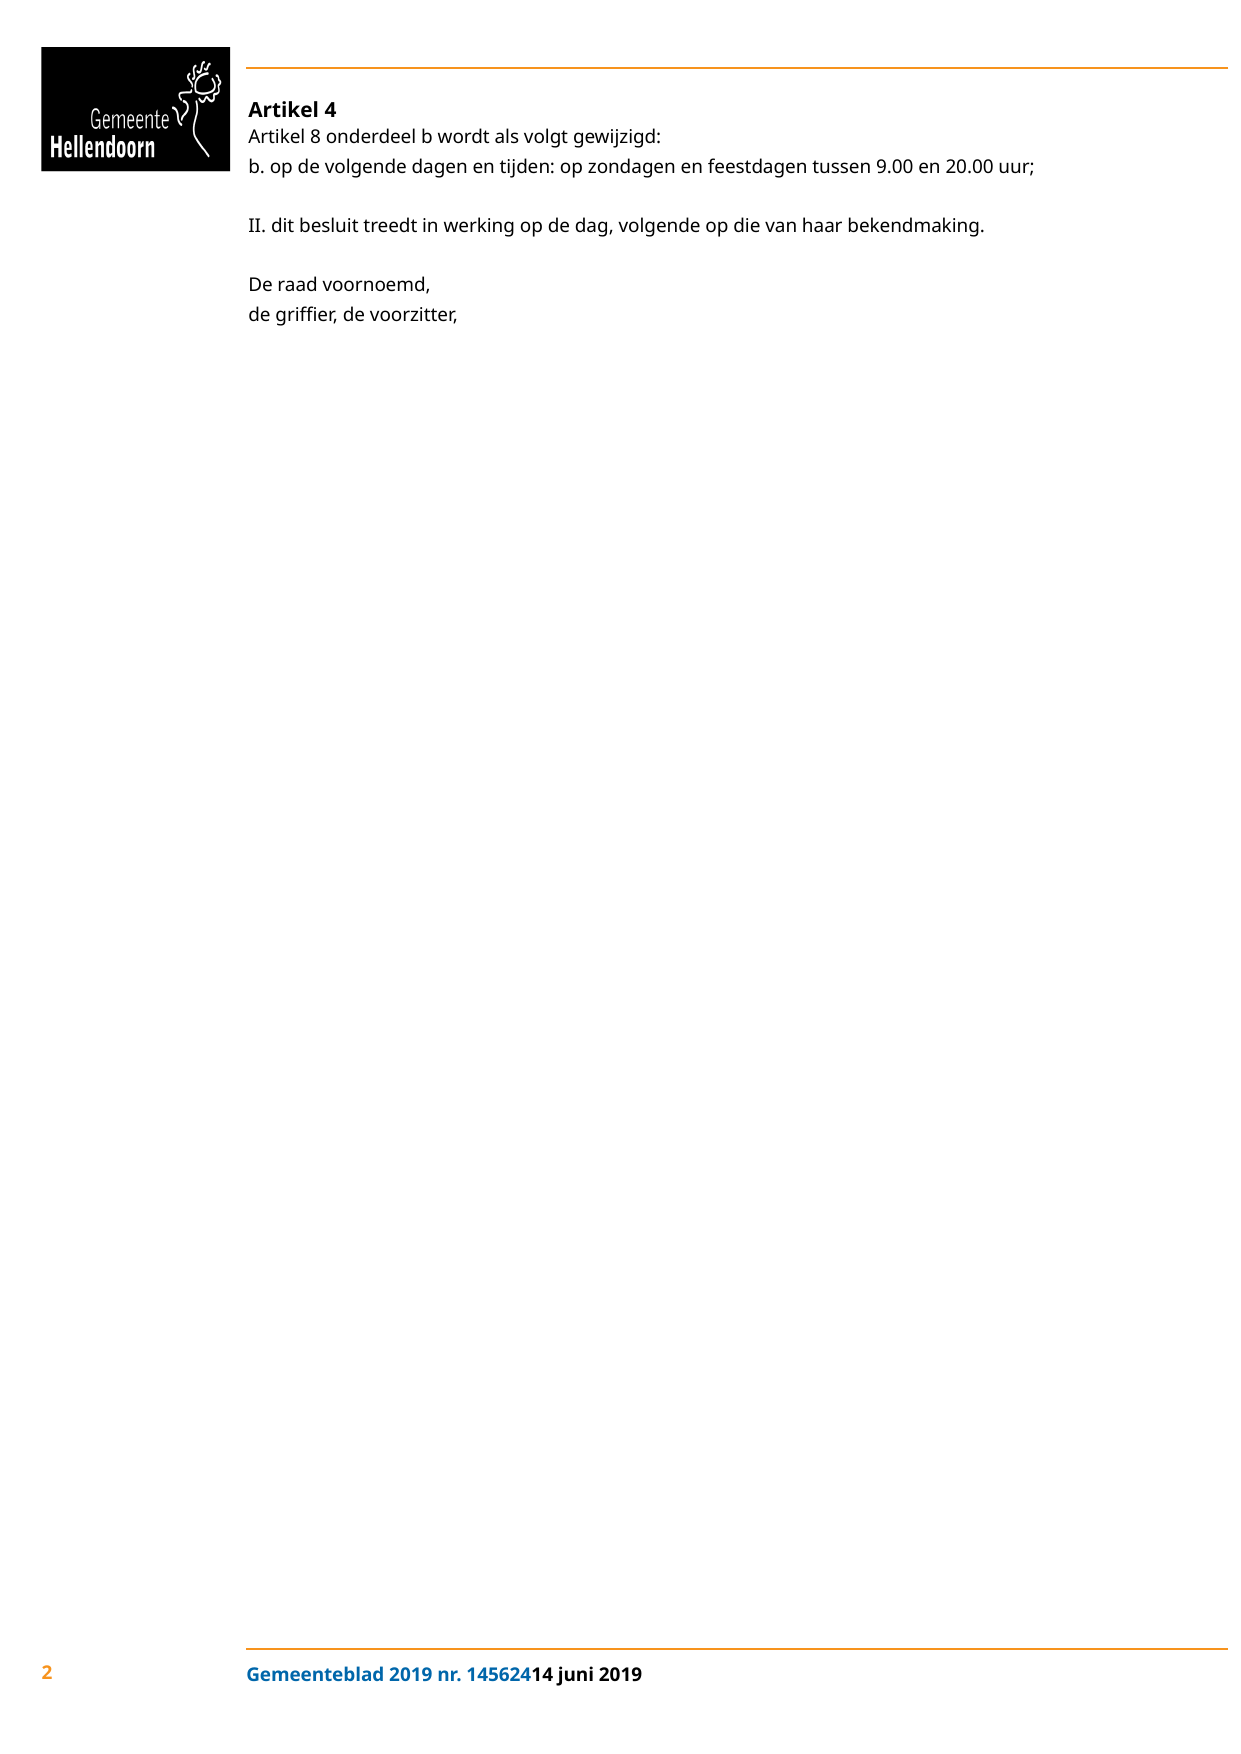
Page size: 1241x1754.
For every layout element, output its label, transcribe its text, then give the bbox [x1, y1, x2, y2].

text II. dit besluit treedt in werking op de dag, volgende op die van haar bekendmaking. [248, 212, 1152, 238]
text De raad voornoemd, [248, 271, 1152, 297]
text de griffier, de voorzitter, [248, 301, 1152, 326]
picture [41, 47, 231, 172]
text Artikel 4 [248, 95, 1152, 123]
text Artikel 8 onderdeel b wordt als volgt gewijzigd: [248, 123, 1152, 149]
text b. op de volgende dagen en tijden: op zondagen en feestdagen tussen 9.00 en 20.00 uur; [248, 153, 1152, 178]
